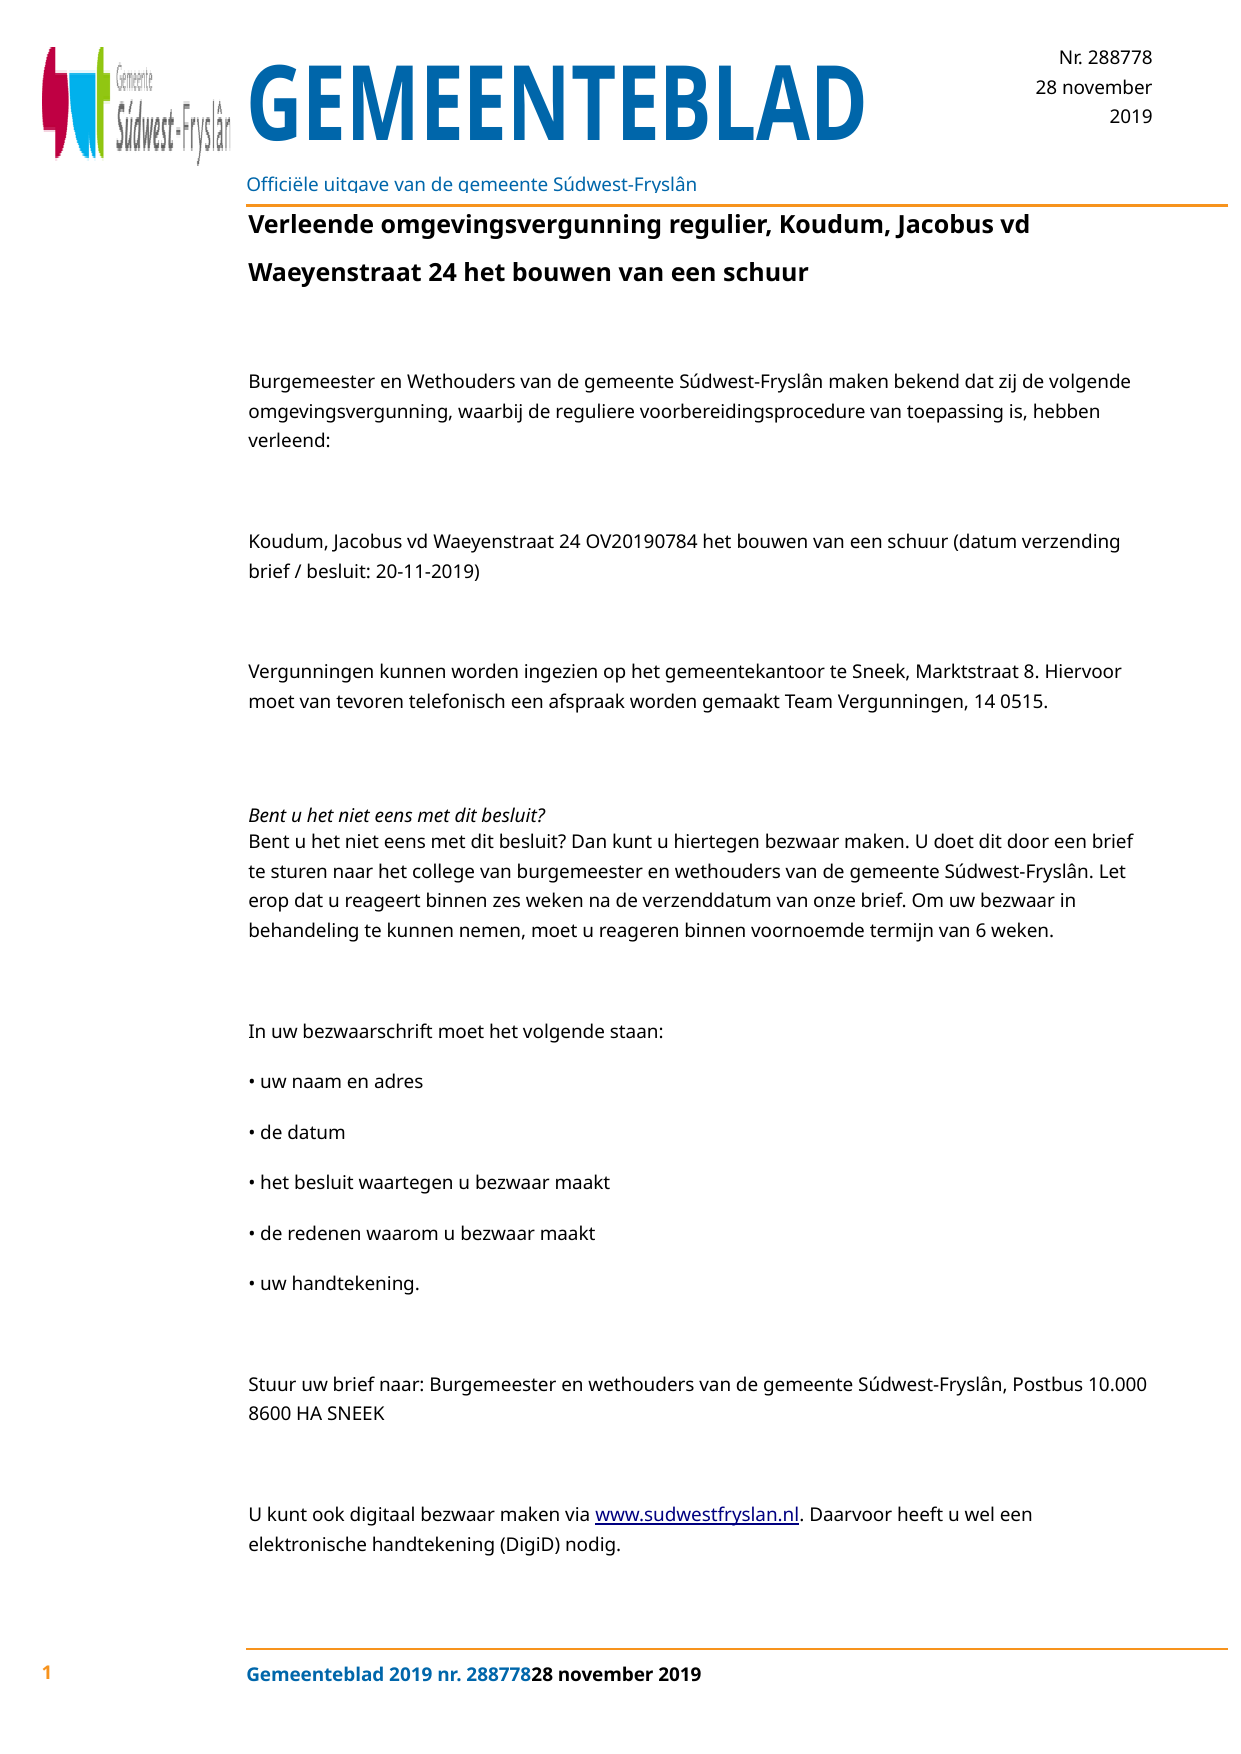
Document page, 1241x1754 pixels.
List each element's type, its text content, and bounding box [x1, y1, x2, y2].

text • uw naam en adres [248, 1068, 1152, 1094]
text • het besluit waartegen u bezwaar maakt [248, 1169, 1152, 1195]
text Koudum, Jacobus vd Waeyenstraat 24 OV20190784 het bouwen van een schuur (datum verzending brief / besluit: 20-11-2019) [248, 528, 1152, 584]
text • uw handtekening. [248, 1270, 1152, 1296]
text Burgemeester en Wethouders van de gemeente Súdwest-Fryslân maken bekend dat zij de volgende omgevingsvergunning, waarbij de reguliere voorbereidingsprocedure van toepassing is, hebben verleend: [248, 368, 1152, 453]
text • de redenen waarom u bezwaar maakt [248, 1220, 1152, 1245]
text • de datum [248, 1119, 1152, 1144]
text Vergunningen kunnen worden ingezien op het gemeentekantoor te Sneek, Marktstraat 8. Hiervoor moet van tevoren telefonisch een afspraak worden gemaakt Team Vergunningen, 14 0515. [248, 659, 1152, 714]
text Bent u het niet eens met dit besluit? [248, 803, 1152, 828]
text Bent u het niet eens met dit besluit? Dan kunt u hiertegen bezwaar maken. U doet dit door een brief te sturen naar het college van burgemeester en wethouders van de gemeente Súdwest-Fryslân. Let erop dat u reageert binnen zes weken na de verzenddatum van onze brief. Om uw bezwaar in behandeling te kunnen nemen, moet u reageren binnen voornoemde termijn van 6 weken. [248, 828, 1152, 943]
text Stuur uw brief naar: Burgemeester en wethouders van de gemeente Súdwest-Fryslân, Postbus 10.000 8600 HA SNEEK [248, 1371, 1152, 1426]
text Verleende omgevingsvergunning regulier, Koudum, Jacobus vd Waeyenstraat 24 het bouwen van een schuur [248, 207, 1152, 288]
text In uw bezwaarschrift moet het volgende staan: [248, 1018, 1152, 1044]
text U kunt ook digitaal bezwaar maken via www.sudwestfryslan.nl. Daarvoor heeft u wel een elektronische handtekening (DigiD) nodig. [248, 1501, 1152, 1557]
picture [41, 47, 231, 172]
